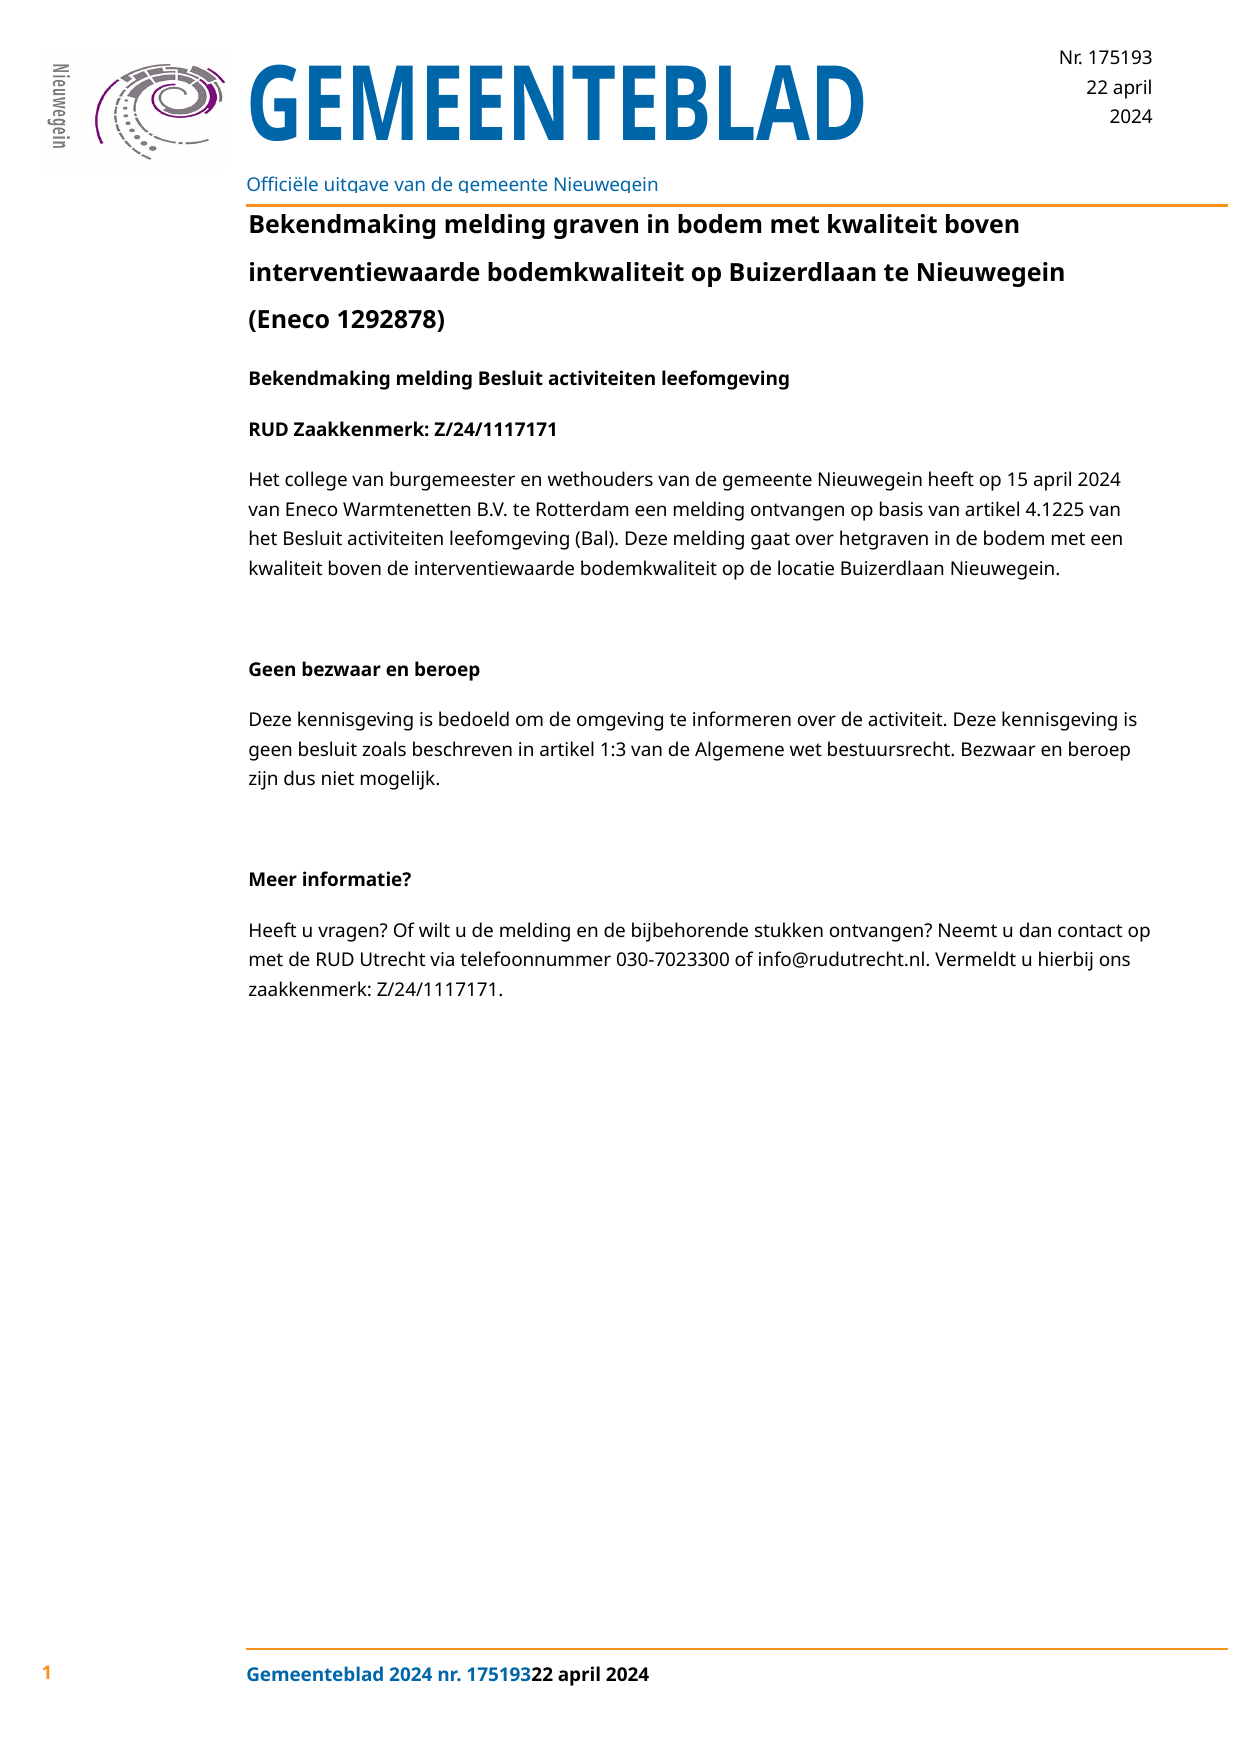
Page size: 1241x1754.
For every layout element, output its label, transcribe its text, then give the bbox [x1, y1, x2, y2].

text Deze kennisgeving is bedoeld om de omgeving te informeren over de activiteit. Deze kennisgeving is geen besluit zoals beschreven in artikel 1:3 van de Algemene wet bestuursrecht. Bezwaar en beroep zijn dus niet mogelijk. [248, 706, 1152, 791]
text Bekendmaking melding Besluit activiteiten leefomgeving [248, 366, 1152, 391]
text Heeft u vragen? Of wilt u de melding en de bijbehorende stukken ontvangen? Neemt u dan contact op met de RUD Utrecht via telefoonnummer 030-7023300 of info@rudutrecht.nl. Vermeldt u hierbij ons zaakkenmerk: Z/24/1117171. [248, 917, 1152, 1002]
text Het college van burgemeester en wethouders van de gemeente Nieuwegein heeft op 15 april 2024 van Eneco Warmtenetten B.V. te Rotterdam een melding ontvangen op basis van artikel 4.1225 van het Besluit activiteiten leefomgeving (Bal). Deze melding gaat over hetgraven in de bodem met een kwaliteit boven de interventiewaarde bodemkwaliteit op de locatie Buizerdlaan Nieuwegein. [248, 466, 1152, 581]
text Bekendmaking melding graven in bodem met kwaliteit boven interventiewaarde bodemkwaliteit op Buizerdlaan te Nieuwegein (Eneco 1292878) [248, 207, 1152, 336]
picture [41, 47, 231, 172]
text RUD Zaakkenmerk: Z/24/1117171 [248, 416, 1152, 442]
text Geen bezwaar en beroep [248, 656, 1152, 682]
text Meer informatie? [248, 866, 1152, 892]
